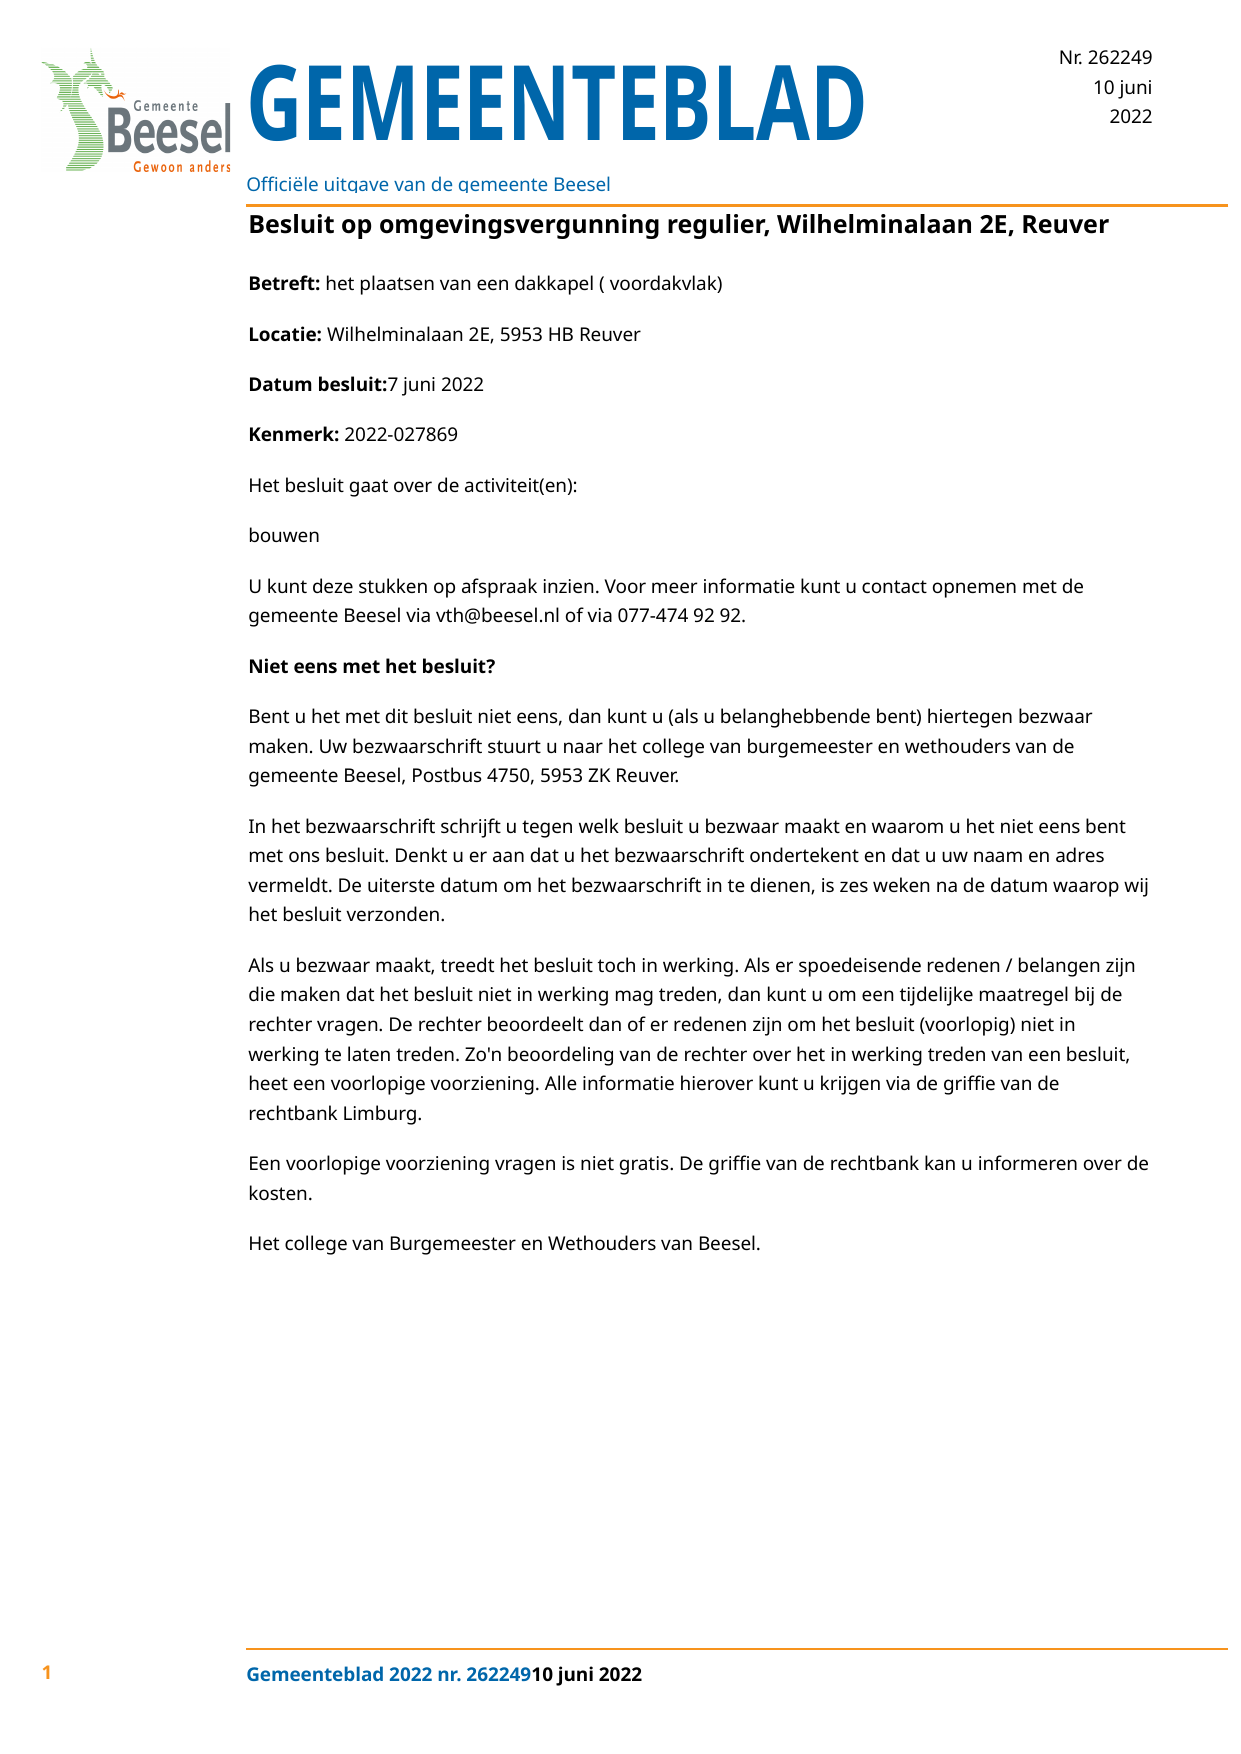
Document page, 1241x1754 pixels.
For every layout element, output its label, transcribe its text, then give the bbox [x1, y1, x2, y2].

picture [41, 47, 231, 172]
text Kenmerk: 2022-027869 [248, 422, 1152, 447]
text Het besluit gaat over de activiteit(en): [248, 472, 1152, 498]
text In het bezwaarschrift schrijft u tegen welk besluit u bezwaar maakt en waarom u het niet eens bent met ons besluit. Denkt u er aan dat u het bezwaarschrift ondertekent en dat u uw naam en adres vermeldt. De uiterste datum om het bezwaarschrift in te dienen, is zes weken na de datum waarop wij het besluit verzonden. [248, 813, 1152, 927]
text Besluit op omgevingsvergunning regulier, Wilhelminalaan 2E, Reuver [248, 207, 1152, 241]
text Het college van Burgemeester en Wethouders van Beesel. [248, 1230, 1152, 1256]
text Niet eens met het besluit? [248, 653, 1152, 678]
text Bent u het met dit besluit niet eens, dan kunt u (als u belanghebbende bent) hiertegen bezwaar maken. Uw bezwaarschrift stuurt u naar het college van burgemeester en wethouders van de gemeente Beesel, Postbus 4750, 5953 ZK Reuver. [248, 703, 1152, 788]
text Betreft: het plaatsen van een dakkapel ( voordakvlak) [248, 270, 1152, 296]
text U kunt deze stukken op afspraak inzien. Voor meer informatie kunt u contact opnemen met de gemeente Beesel via vth@beesel.nl of via 077-474 92 92. [248, 573, 1152, 628]
text Een voorlopige voorziening vragen is niet gratis. De griffie van de rechtbank kan u informeren over de kosten. [248, 1150, 1152, 1206]
text Datum besluit:7 juni 2022 [248, 371, 1152, 397]
text Locatie: Wilhelminalaan 2E, 5953 HB Reuver [248, 321, 1152, 346]
text bouwen [248, 522, 1152, 548]
text Als u bezwaar maakt, treedt het besluit toch in werking. Als er spoedeisende redenen / belangen zijn die maken dat het besluit niet in werking mag treden, dan kunt u om een tijdelijke maatregel bij de rechter vragen. De rechter beoordeelt dan of er redenen zijn om het besluit (voorlopig) niet in werking te laten treden. Zo'n beoordeling van de rechter over het in werking treden van een besluit, heet een voorlopige voorziening. Alle informatie hierover kunt u krijgen via de griffie van de rechtbank Limburg. [248, 952, 1152, 1126]
